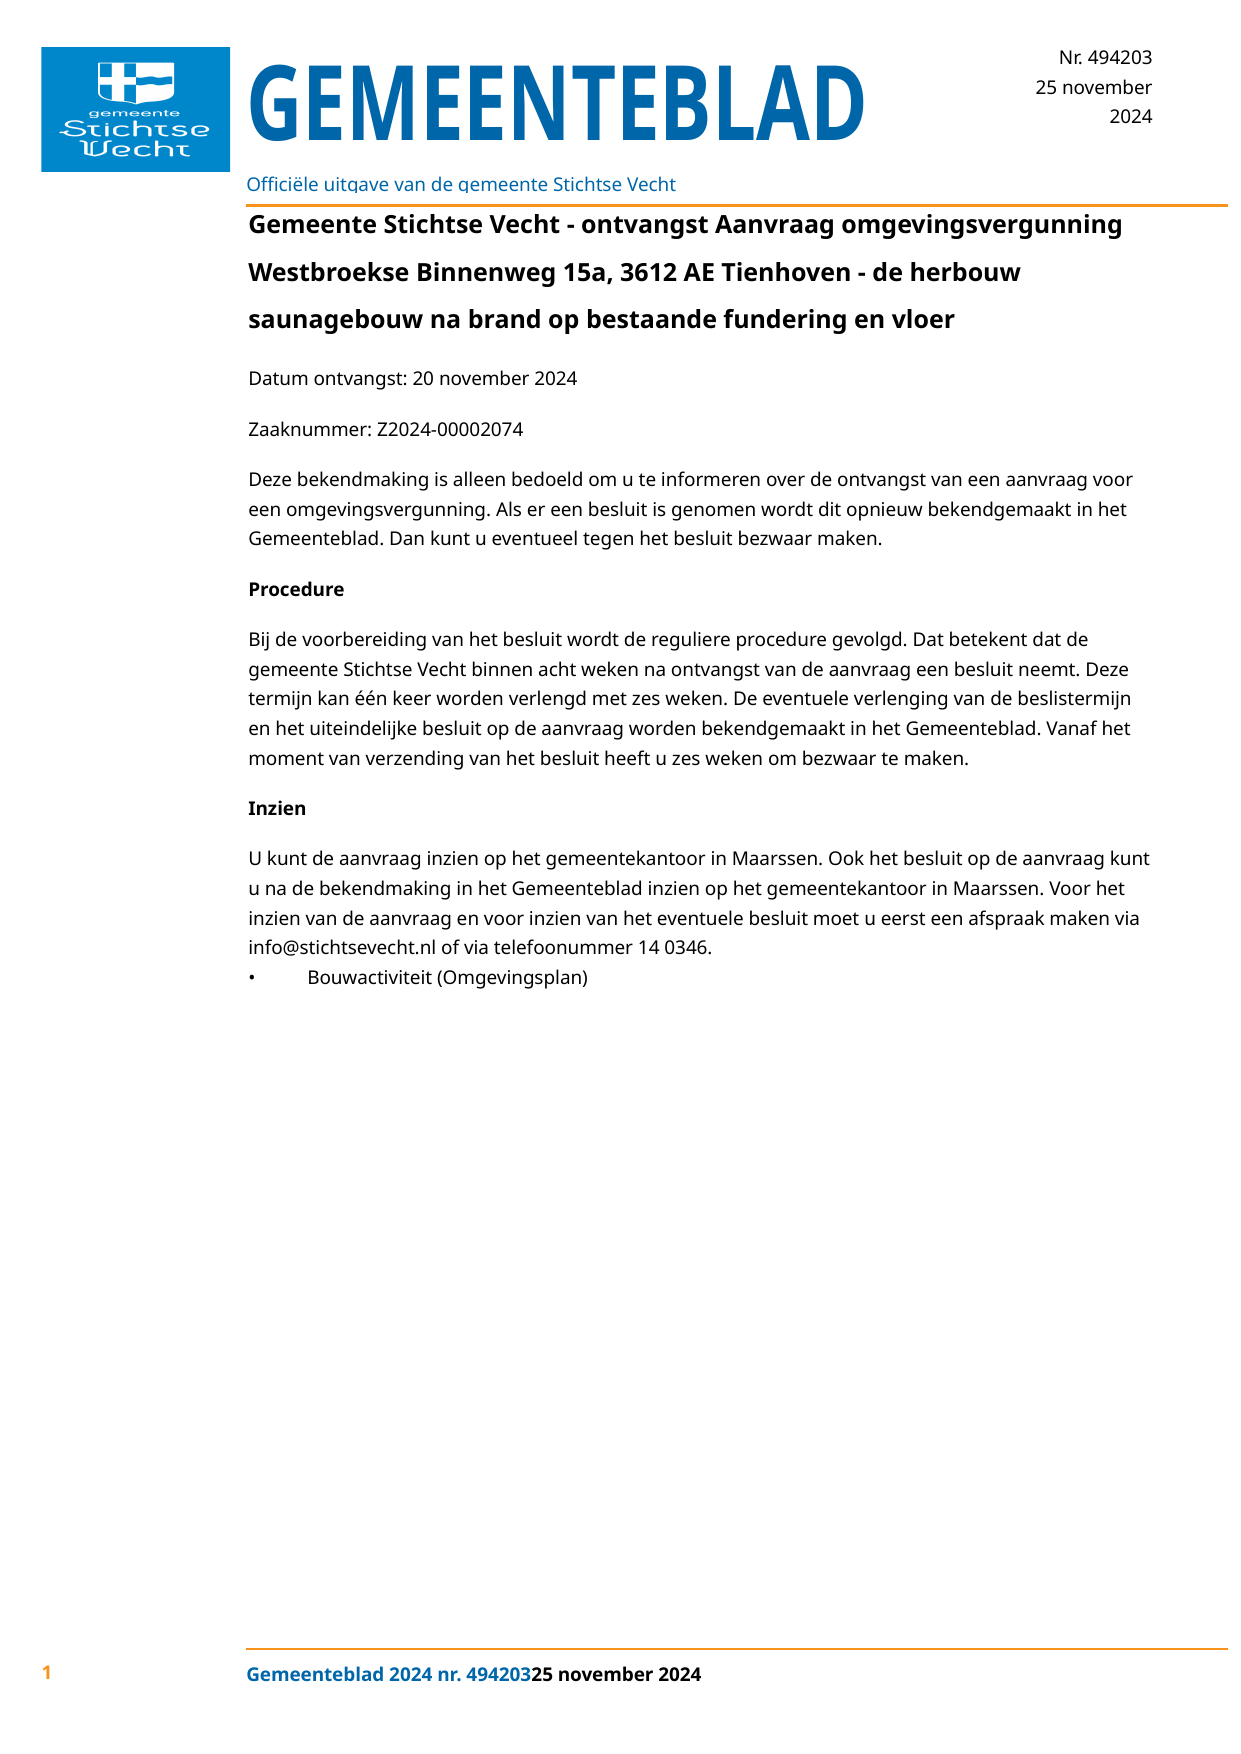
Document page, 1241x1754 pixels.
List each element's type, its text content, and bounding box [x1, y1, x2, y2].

list Bouwactiviteit (Omgevingsplan) [248, 964, 1152, 989]
text U kunt de aanvraag inzien op het gemeentekantoor in Maarssen. Ook het besluit op de aanvraag kunt u na de bekendmaking in het Gemeenteblad inzien op het gemeentekantoor in Maarssen. Voor het inzien van de aanvraag en voor inzien van het eventuele besluit moet u eerst een afspraak maken via info@stichtsevecht.nl of via telefoonummer 14 0346. [248, 846, 1152, 960]
text Datum ontvangst: 20 november 2024 [248, 366, 1152, 391]
text Procedure [248, 576, 1152, 602]
text Zaaknummer: Z2024-00002074 [248, 416, 1152, 442]
text Gemeente Stichtse Vecht - ontvangst Aanvraag omgevingsvergunning Westbroekse Binnenweg 15a, 3612 AE Tienhoven - de herbouw saunagebouw na brand op bestaande fundering en vloer [248, 207, 1152, 336]
picture [137, 63, 174, 103]
text Bij de voorbereiding van het besluit wordt de reguliere procedure gevolgd. Dat betekent dat de gemeente Stichtse Vecht binnen acht weken na ontvangst van de aanvraag een besluit neemt. Deze termijn kan één keer worden verlengd met zes weken. De eventuele verlenging van de beslistermijn en het uiteindelijke besluit op de aanvraag worden bekendgemaakt in het Gemeenteblad. Vanaf het moment van verzending van het besluit heeft u zes weken om bezwaar te maken. [248, 626, 1152, 770]
text Inzien [248, 795, 1152, 821]
text Deze bekendmaking is alleen bedoeld om u te informeren over de ontvangst van een aanvraag voor een omgevingsvergunning. Als er een besluit is genomen wordt dit opnieuw bekendgemaakt in het Gemeenteblad. Dan kunt u eventueel tegen het besluit bezwaar maken. [248, 466, 1152, 551]
picture [99, 63, 135, 101]
